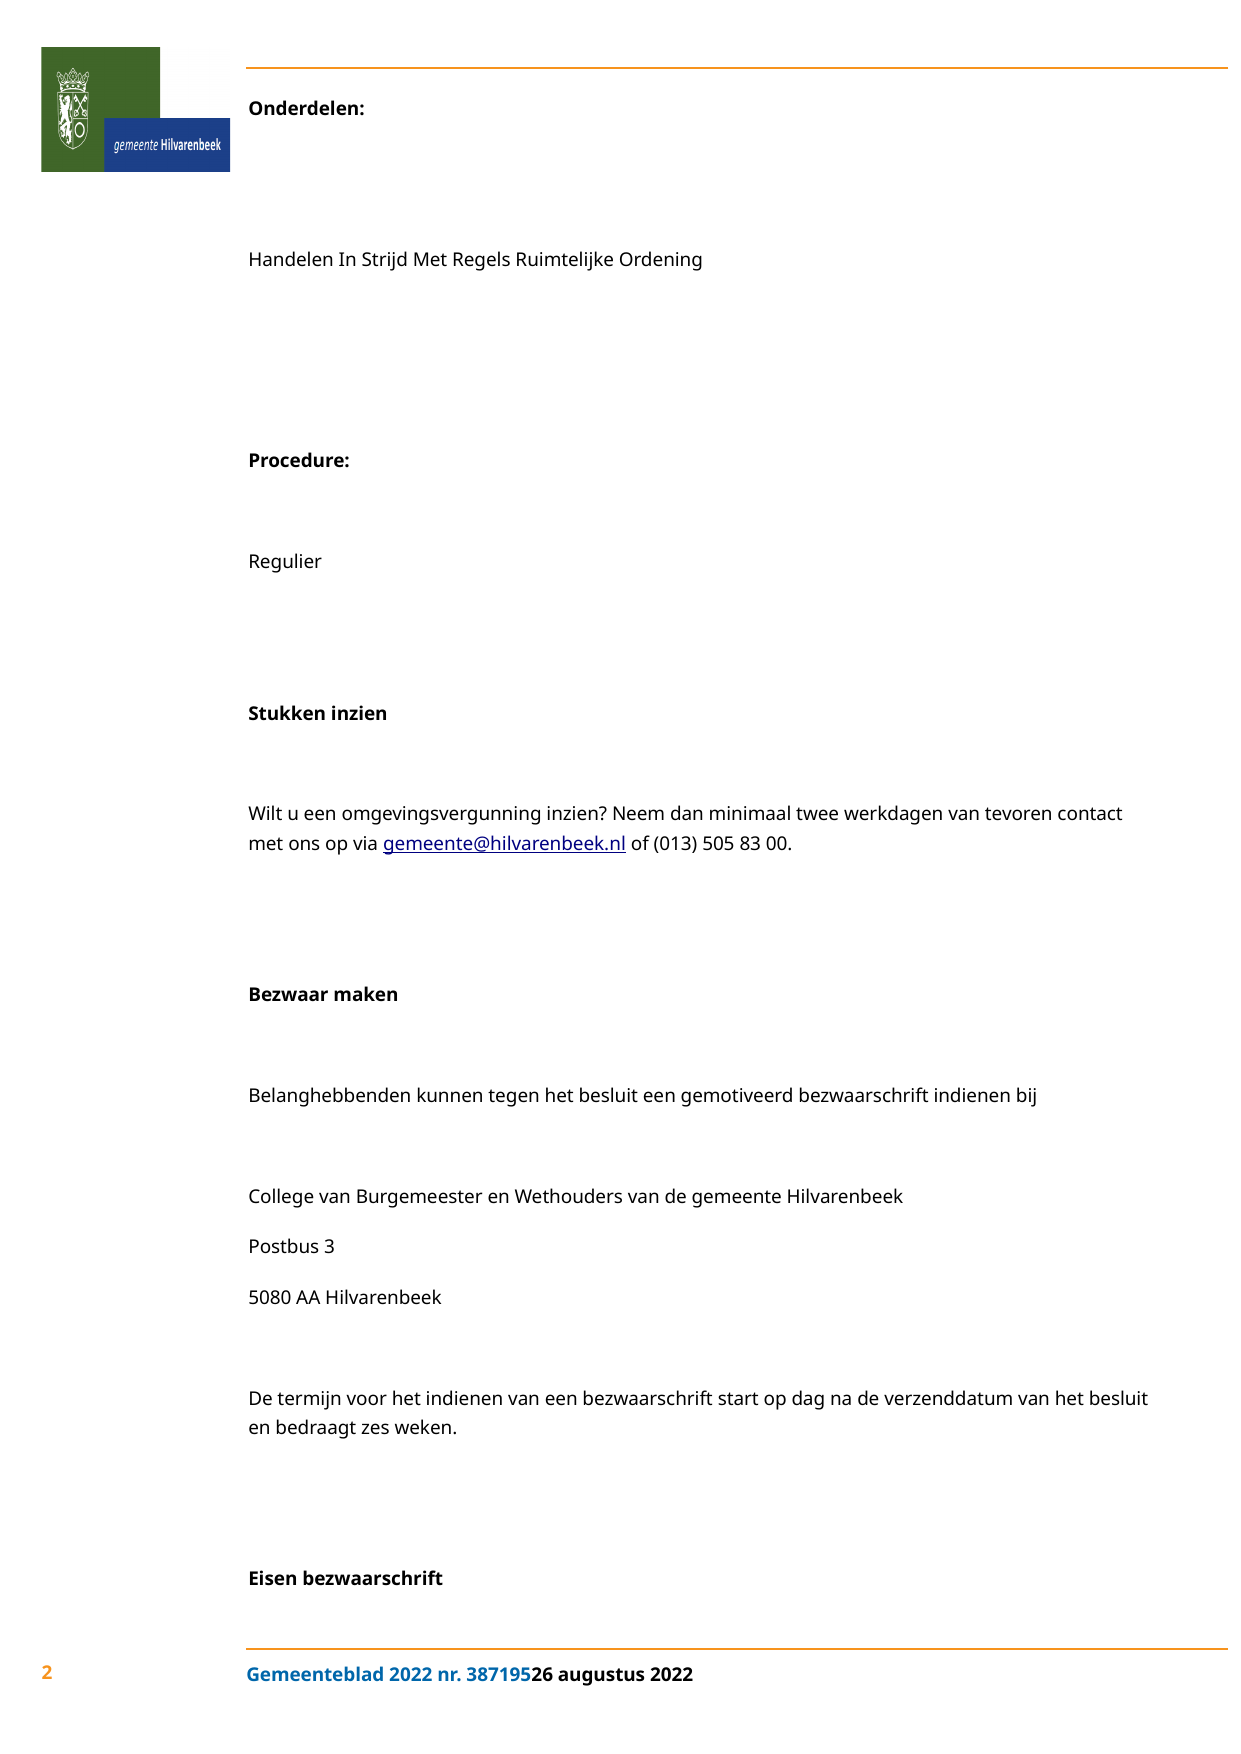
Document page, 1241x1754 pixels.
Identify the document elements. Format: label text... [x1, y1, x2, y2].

text Regulier [248, 548, 1152, 574]
text Wilt u een omgevingsvergunning inzien? Neem dan minimaal twee werkdagen van tevoren contact met ons op via gemeente@hilvarenbeek.nl of (013) 505 83 00. [248, 801, 1152, 856]
text De termijn voor het indienen van een bezwaarschrift start op dag na de verzenddatum van het besluit en bedraagt zes weken. [248, 1385, 1152, 1440]
text Procedure: [248, 448, 1152, 473]
text Bezwaar maken [248, 981, 1152, 1007]
text Stukken inzien [248, 700, 1152, 726]
text Onderdelen: [248, 95, 1152, 121]
text Handelen In Strijd Met Regels Ruimtelijke Ordening [248, 246, 1152, 272]
text Belanghebbenden kunnen tegen het besluit een gemotiveerd bezwaarschrift indienen bij [248, 1082, 1152, 1108]
text Eisen bezwaarschrift [248, 1566, 1152, 1591]
text 5080 AA Hilvarenbeek [248, 1284, 1152, 1310]
picture [41, 47, 231, 172]
text Postbus 3 [248, 1233, 1152, 1259]
text College van Burgemeester en Wethouders van de gemeente Hilvarenbeek [248, 1183, 1152, 1209]
